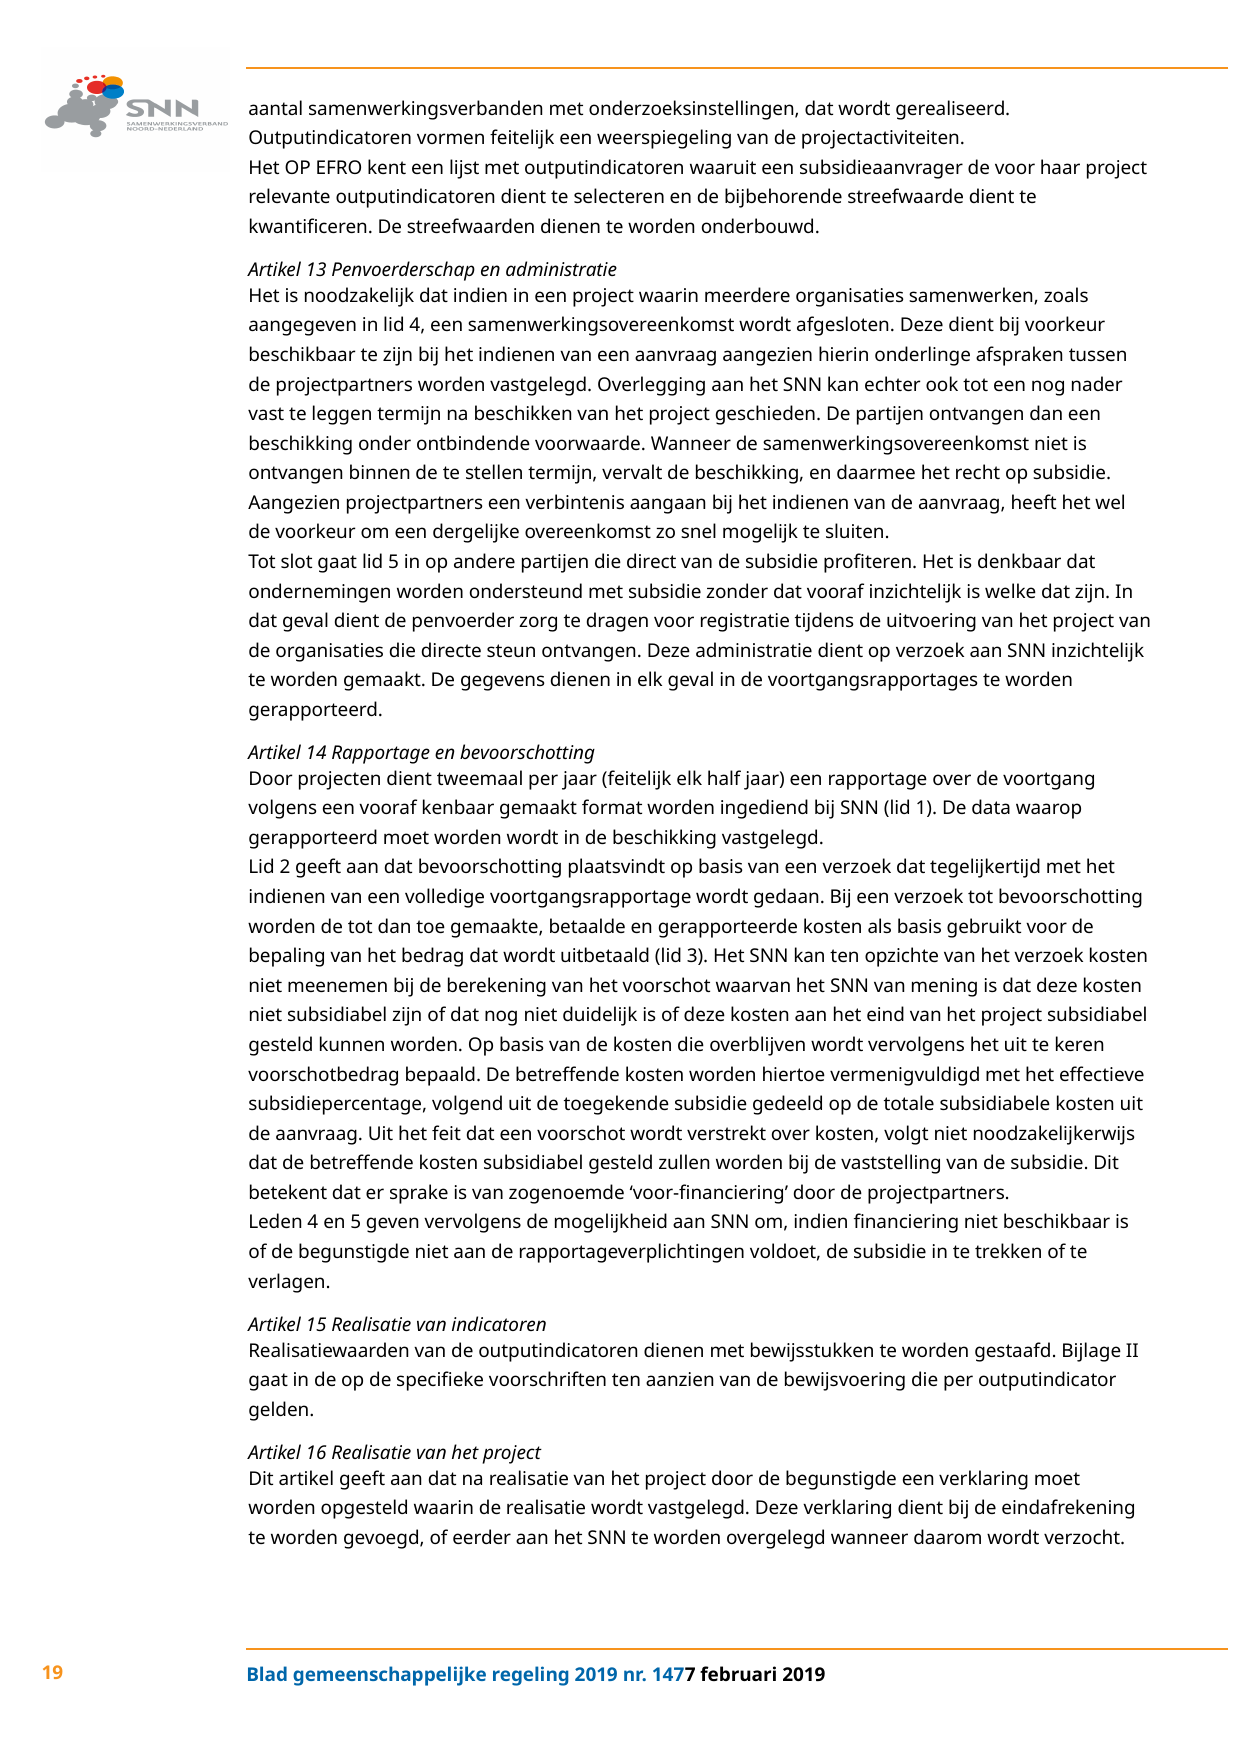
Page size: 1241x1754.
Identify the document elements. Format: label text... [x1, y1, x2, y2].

text Dit artikel geeft aan dat na realisatie van het project door de begunstigde een verklaring moet worden opgesteld waarin de realisatie wordt vastgelegd. Deze verklaring dient bij de eindafrekening te worden gevoegd, of eerder aan het SNN te worden overgelegd wanneer daarom wordt verzocht. [248, 1465, 1152, 1550]
text Door projecten dient tweemaal per jaar (feitelijk elk half jaar) een rapportage over de voortgang volgens een vooraf kenbaar gemaakt format worden ingediend bij SNN (lid 1). De data waarop gerapporteerd moet worden wordt in de beschikking vastgelegd. [248, 765, 1152, 850]
text Leden 4 en 5 geven vervolgens de mogelijkheid aan SNN om, indien financiering niet beschikbaar is of de begunstigde niet aan de rapportageverplichtingen voldoet, de subsidie in te trekken of te verlagen. [248, 1209, 1152, 1294]
text Tot slot gaat lid 5 in op andere partijen die direct van de subsidie profiteren. Het is denkbaar dat ondernemingen worden ondersteund met subsidie zonder dat vooraf inzichtelijk is welke dat zijn. In dat geval dient de penvoerder zorg te dragen voor registratie tijdens de uitvoering van het project van de organisaties die directe steun ontvangen. Deze administratie dient op verzoek aan SNN inzichtelijk te worden gemaakt. De gegevens dienen in elk geval in de voortgangsrapportages te worden gerapporteerd. [248, 548, 1152, 722]
text Artikel 16 Realisatie van het project [248, 1439, 1152, 1465]
text aantal samenwerkingsverbanden met onderzoeksinstellingen, dat wordt gerealiseerd. Outputindicatoren vormen feitelijk een weerspiegeling van de projectactiviteiten. [248, 95, 1152, 150]
text Realisatiewaarden van de outputindicatoren dienen met bewijsstukken te worden gestaafd. Bijlage II gaat in de op de specifieke voorschriften ten aanzien van de bewijsvoering die per outputindicator gelden. [248, 1337, 1152, 1422]
text Het is noodzakelijk dat indien in een project waarin meerdere organisaties samenwerken, zoals aangegeven in lid 4, een samenwerkingsovereenkomst wordt afgesloten. Deze dient bij voorkeur beschikbaar te zijn bij het indienen van een aanvraag aangezien hierin onderlinge afspraken tussen de projectpartners worden vastgelegd. Overlegging aan het SNN kan echter ook tot een nog nader vast te leggen termijn na beschikken van het project geschieden. De partijen ontvangen dan een beschikking onder ontbindende voorwaarde. Wanneer de samenwerkingsovereenkomst niet is ontvangen binnen de te stellen termijn, vervalt de beschikking, en daarmee het recht op subsidie. Aangezien projectpartners een verbintenis aangaan bij het indienen van de aanvraag, heeft het wel de voorkeur om een dergelijke overeenkomst zo snel mogelijk te sluiten. [248, 282, 1152, 544]
picture [41, 47, 231, 172]
text Artikel 14 Rapportage en bevoorschotting [248, 739, 1152, 765]
text Artikel 13 Penvoerderschap en administratie [248, 256, 1152, 282]
text Lid 2 geeft aan dat bevoorschotting plaatsvindt op basis van een verzoek dat tegelijkertijd met het indienen van een volledige voortgangsrapportage wordt gedaan. Bij een verzoek tot bevoorschotting worden de tot dan toe gemaakte, betaalde en gerapporteerde kosten als basis gebruikt voor de bepaling van het bedrag dat wordt uitbetaald (lid 3). Het SNN kan ten opzichte van het verzoek kosten niet meenemen bij de berekening van het voorschot waarvan het SNN van mening is dat deze kosten niet subsidiabel zijn of dat nog niet duidelijk is of deze kosten aan het eind van het project subsidiabel gesteld kunnen worden. Op basis van de kosten die overblijven wordt vervolgens het uit te keren voorschotbedrag bepaald. De betreffende kosten worden hiertoe vermenigvuldigd met het effectieve subsidiepercentage, volgend uit de toegekende subsidie gedeeld op de totale subsidiabele kosten uit de aanvraag. Uit het feit dat een voorschot wordt verstrekt over kosten, volgt niet noodzakelijkerwijs dat de betreffende kosten subsidiabel gesteld zullen worden bij de vaststelling van de subsidie. Dit betekent dat er sprake is van zogenoemde ‘voor-financiering’ door de projectpartners. [248, 854, 1152, 1205]
text Artikel 15 Realisatie van indicatoren [248, 1311, 1152, 1337]
text Het OP EFRO kent een lijst met outputindicatoren waaruit een subsidieaanvrager de voor haar project relevante outputindicatoren dient te selecteren en de bijbehorende streefwaarde dient te kwantificeren. De streefwaarden dienen te worden onderbouwd. [248, 154, 1152, 239]
